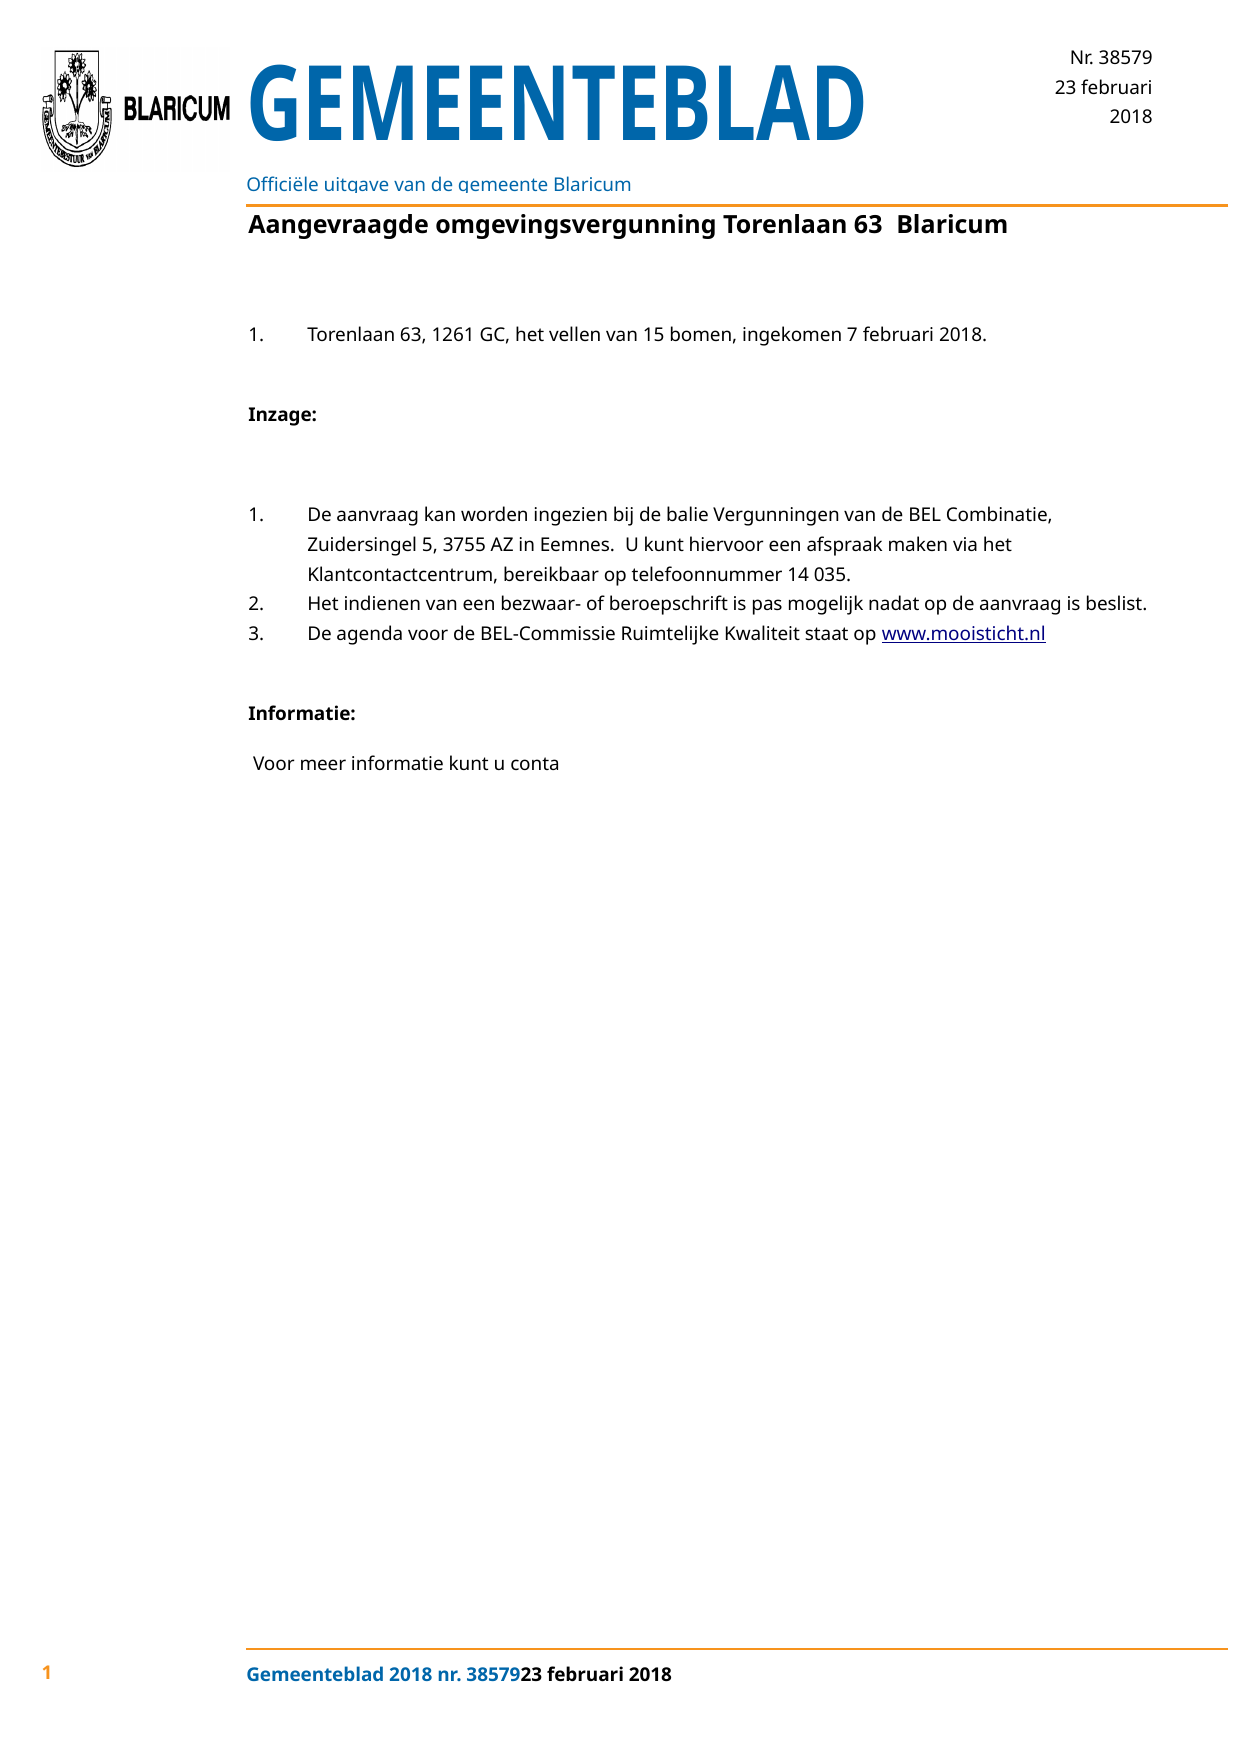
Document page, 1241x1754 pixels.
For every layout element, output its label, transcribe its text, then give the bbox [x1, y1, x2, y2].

text Inzage: [248, 401, 1152, 426]
text Aangevraagde omgevingsvergunning Torenlaan 63 Blaricum [248, 207, 1152, 241]
list De agenda voor de BEL-Commissie Ruimtelijke Kwaliteit staat op www.mooisticht.nl [248, 620, 1152, 646]
picture [41, 47, 231, 172]
list De aanvraag kan worden ingezien bij de balie Vergunningen van de BEL Combinatie, Zuidersingel 5, 3755 AZ in Eemnes. U kunt hiervoor een afspraak maken via het Klantcontactcentrum, bereikbaar op telefoonnummer 14 035. [248, 502, 1152, 586]
text Voor meer informatie kunt u conta [248, 750, 1152, 776]
list Torenlaan 63, 1261 GC, het vellen van 15 bomen, ingekomen 7 februari 2018. [248, 321, 1152, 346]
list Het indienen van een bezwaar- of beroepschrift is pas mogelijk nadat op de aanvraag is beslist. [248, 590, 1152, 616]
text Informatie: [248, 700, 1152, 726]
